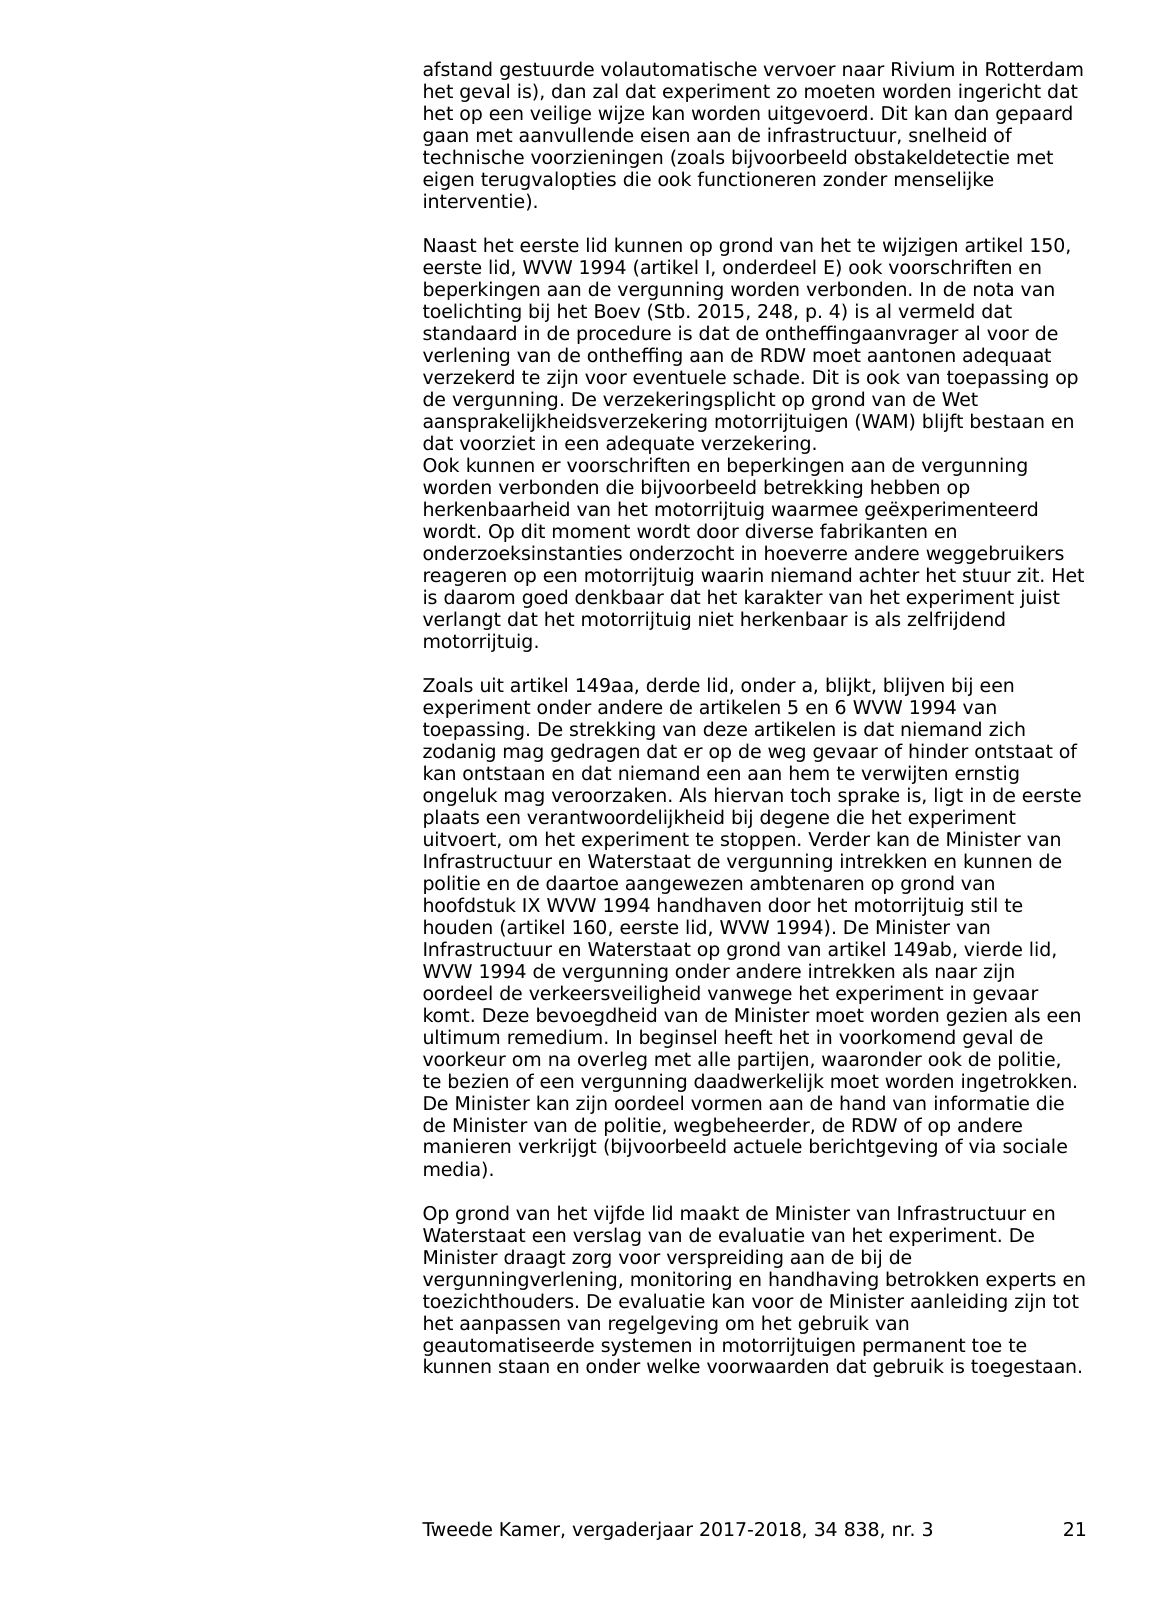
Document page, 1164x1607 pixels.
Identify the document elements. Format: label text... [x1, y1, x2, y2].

text Ook kunnen er voorschriften en beperkingen aan de vergunning worden verbonden die bijvoorbeeld betrekking hebben op herkenbaarheid van het motorrijtuig waarmee geëxperimenteerd wordt. Op dit moment wordt door diverse fabrikanten en onderzoeksinstanties onderzocht in hoeverre andere weggebruikers reageren op een motorrijtuig waarin niemand achter het stuur zit. Het is daarom goed denkbaar dat het karakter van het experiment juist verlangt dat het motorrijtuig niet herkenbaar is als zelfrijdend motorrijtuig. [422, 455, 1087, 653]
text Op grond van het vijfde lid maakt de Minister van Infrastructuur en Waterstaat een verslag van de evaluatie van het experiment. De Minister draagt zorg voor verspreiding aan de bij de vergunningverlening, monitoring en handhaving betrokken experts en toezichthouders. De evaluatie kan voor de Minister aanleiding zijn tot het aanpassen van regelgeving om het gebruik van geautomatiseerde systemen in motorrijtuigen permanent toe te kunnen staan en onder welke voorwaarden dat gebruik is toegestaan. [422, 1203, 1087, 1378]
text afstand gestuurde volautomatische vervoer naar Rivium in Rotterdam het geval is), dan zal dat experiment zo moeten worden ingericht dat het op een veilige wijze kan worden uitgevoerd. Dit kan dan gepaard gaan met aanvullende eisen aan de infrastructuur, snelheid of technische voorzieningen (zoals bijvoorbeeld obstakeldetectie met eigen terugvalopties die ook functioneren zonder menselijke interventie). [422, 59, 1087, 213]
text Naast het eerste lid kunnen op grond van het te wijzigen artikel 150, eerste lid, WVW 1994 (artikel I, onderdeel E) ook voorschriften en beperkingen aan de vergunning worden verbonden. In de nota van toelichting bij het Boev (Stb. 2015, 248, p. 4) is al vermeld dat standaard in de procedure is dat de ontheffingaanvrager al voor de verlening van de ontheffing aan de RDW moet aantonen adequaat verzekerd te zijn voor eventuele schade. Dit is ook van toepassing op de vergunning. De verzekeringsplicht op grond van de Wet aansprakelijkheidsverzekering motorrijtuigen (WAM) blijft bestaan en dat voorziet in een adequate verzekering. [422, 235, 1087, 455]
text Zoals uit artikel 149aa, derde lid, onder a, blijkt, blijven bij een experiment onder andere de artikelen 5 en 6 WVW 1994 van toepassing. De strekking van deze artikelen is dat niemand zich zodanig mag gedragen dat er op de weg gevaar of hinder ontstaat of kan ontstaan en dat niemand een aan hem te verwijten ernstig ongeluk mag veroorzaken. Als hiervan toch sprake is, ligt in de eerste plaats een verantwoordelijkheid bij degene die het experiment uitvoert, om het experiment te stoppen. Verder kan de Minister van Infrastructuur en Waterstaat de vergunning intrekken en kunnen de politie en de daartoe aangewezen ambtenaren op grond van hoofdstuk IX WVW 1994 handhaven door het motorrijtuig stil te houden (artikel 160, eerste lid, WVW 1994). De Minister van Infrastructuur en Waterstaat op grond van artikel 149ab, vierde lid, WVW 1994 de vergunning onder andere intrekken als naar zijn oordeel de verkeersveiligheid vanwege het experiment in gevaar komt. Deze bevoegdheid van de Minister moet worden gezien als een ultimum remedium. In beginsel heeft het in voorkomend geval de voorkeur om na overleg met alle partijen, waaronder ook de politie, te bezien of een vergunning daadwerkelijk moet worden ingetrokken. De Minister kan zijn oordeel vormen aan de hand van informatie die de Minister van de politie, wegbeheerder, de RDW of op andere manieren verkrijgt (bijvoorbeeld actuele berichtgeving of via sociale media). [422, 675, 1087, 1180]
